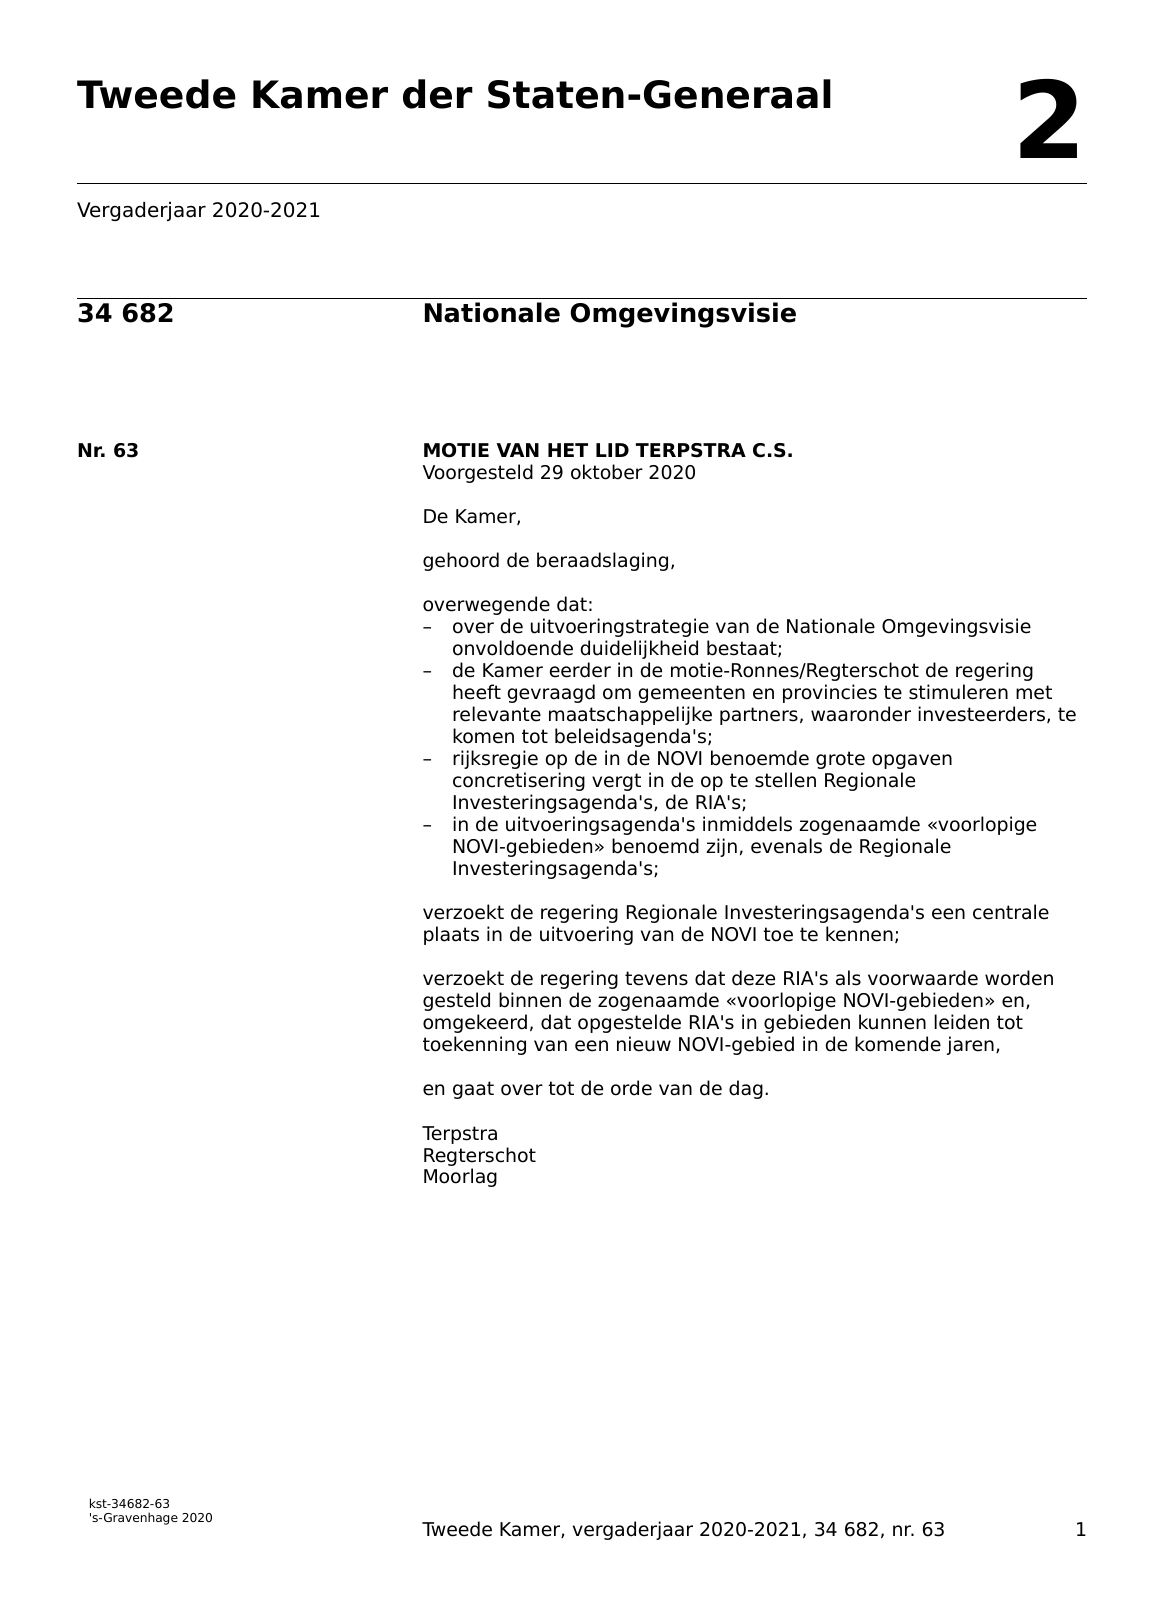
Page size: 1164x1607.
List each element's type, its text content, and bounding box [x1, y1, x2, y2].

text 's-Gravenhage 2020 [88, 1511, 323, 1525]
text kst-34682-63 [88, 1497, 323, 1511]
table_cell Vergaderjaar 2020-2021 [77, 184, 1087, 298]
text gehoord de beraadslaging, [422, 550, 1087, 572]
text en gaat over tot de orde van de dag. [422, 1078, 1087, 1100]
text – in de uitvoeringsagenda's inmiddels zogenaamde «voorlopige NOVI-gebieden» benoemd zijn, evenals de Regionale Investeringsagenda's; [422, 814, 1087, 880]
text Terpstra [422, 1122, 1087, 1144]
text De Kamer, [422, 506, 1087, 528]
text overwegende dat: [422, 594, 1087, 616]
subtitle Nr. 63 MOTIE VAN HET LID TERPSTRA C.S. [77, 440, 1087, 462]
table_header 2 [886, 59, 1087, 183]
subtitle 34 682 Nationale Omgevingsvisie [77, 299, 1087, 329]
text – de Kamer eerder in de motie-Ronnes/Regterschot de regering heeft gevraagd om gemeenten en provincies te stimuleren met relevante maatschappelijke partners, waaronder investeerders, te komen tot beleidsagenda's; [422, 660, 1087, 748]
text – rijksregie op de in de NOVI benoemde grote opgaven concretisering vergt in de op te stellen Regionale Investeringsagenda's, de RIA's; [422, 748, 1087, 814]
text – over de uitvoeringstrategie van de Nationale Omgevingsvisie onvoldoende duidelijkheid bestaat; [422, 616, 1087, 660]
text verzoekt de regering tevens dat deze RIA's als voorwaarde worden gesteld binnen de zogenaamde «voorlopige NOVI-gebieden» en, omgekeerd, dat opgestelde RIA's in gebieden kunnen leiden tot toekenning van een nieuw NOVI-gebied in de komende jaren, [422, 968, 1087, 1056]
text verzoekt de regering Regionale Investeringsagenda's een centrale plaats in de uitvoering van de NOVI toe te kennen; [422, 902, 1087, 946]
table_header Tweede Kamer der Staten-Generaal [77, 59, 886, 183]
text Regterschot [422, 1144, 1087, 1166]
text Moorlag [422, 1166, 1087, 1188]
text Voorgesteld 29 oktober 2020 [422, 462, 1087, 484]
